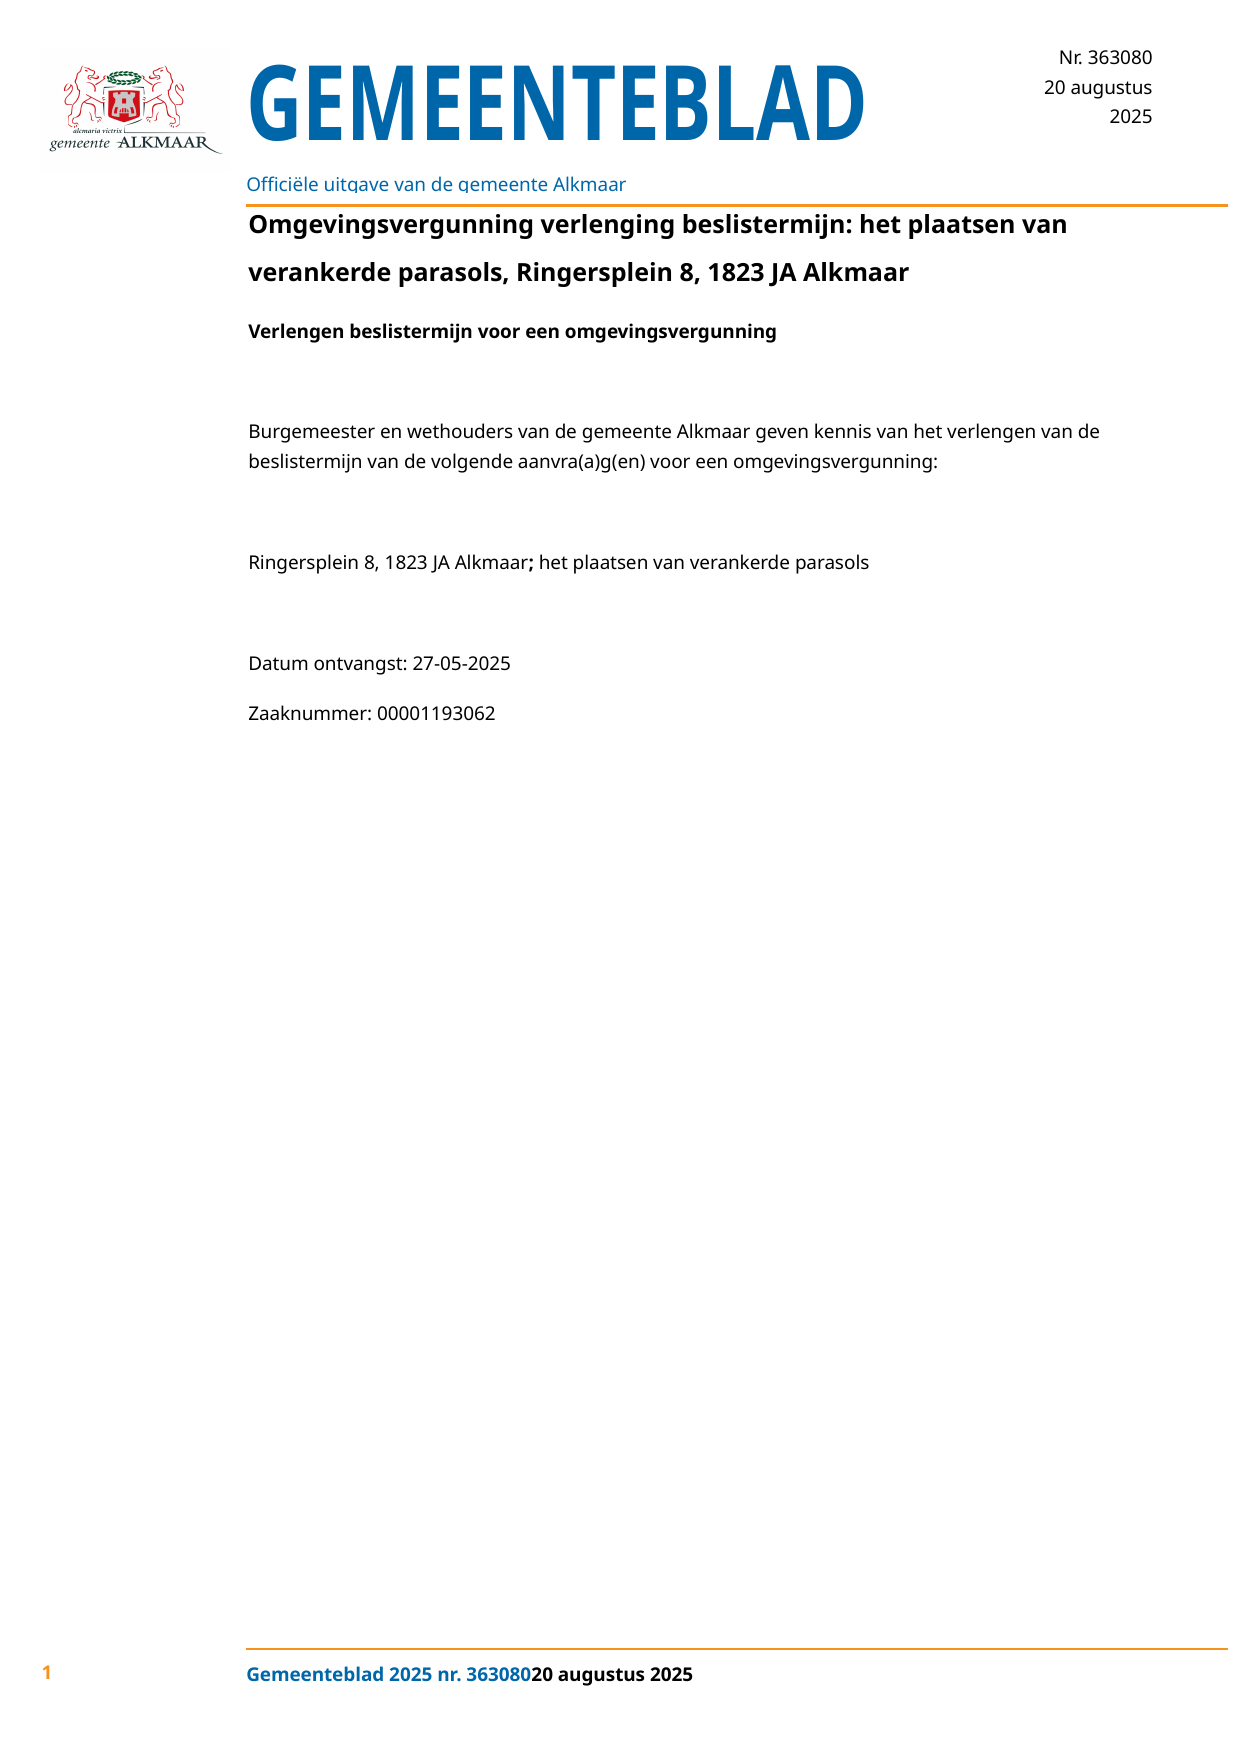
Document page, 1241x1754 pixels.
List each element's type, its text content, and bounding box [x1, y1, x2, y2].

text Ringersplein 8, 1823 JA Alkmaar; het plaatsen van verankerde parasols [248, 549, 1152, 575]
text Verlengen beslistermijn voor een omgevingsvergunning [248, 318, 1152, 344]
text Datum ontvangst: 27-05-2025 [248, 650, 1152, 676]
text Zaaknummer: 00001193062 [248, 700, 1152, 726]
text Burgemeester en wethouders van de gemeente Alkmaar geven kennis van het verlengen van de beslistermijn van de volgende aanvra(a)g(en) voor een omgevingsvergunning: [248, 419, 1152, 474]
picture [41, 47, 231, 172]
text Omgevingsvergunning verlenging beslistermijn: het plaatsen van verankerde parasols, Ringersplein 8, 1823 JA Alkmaar [248, 207, 1152, 288]
